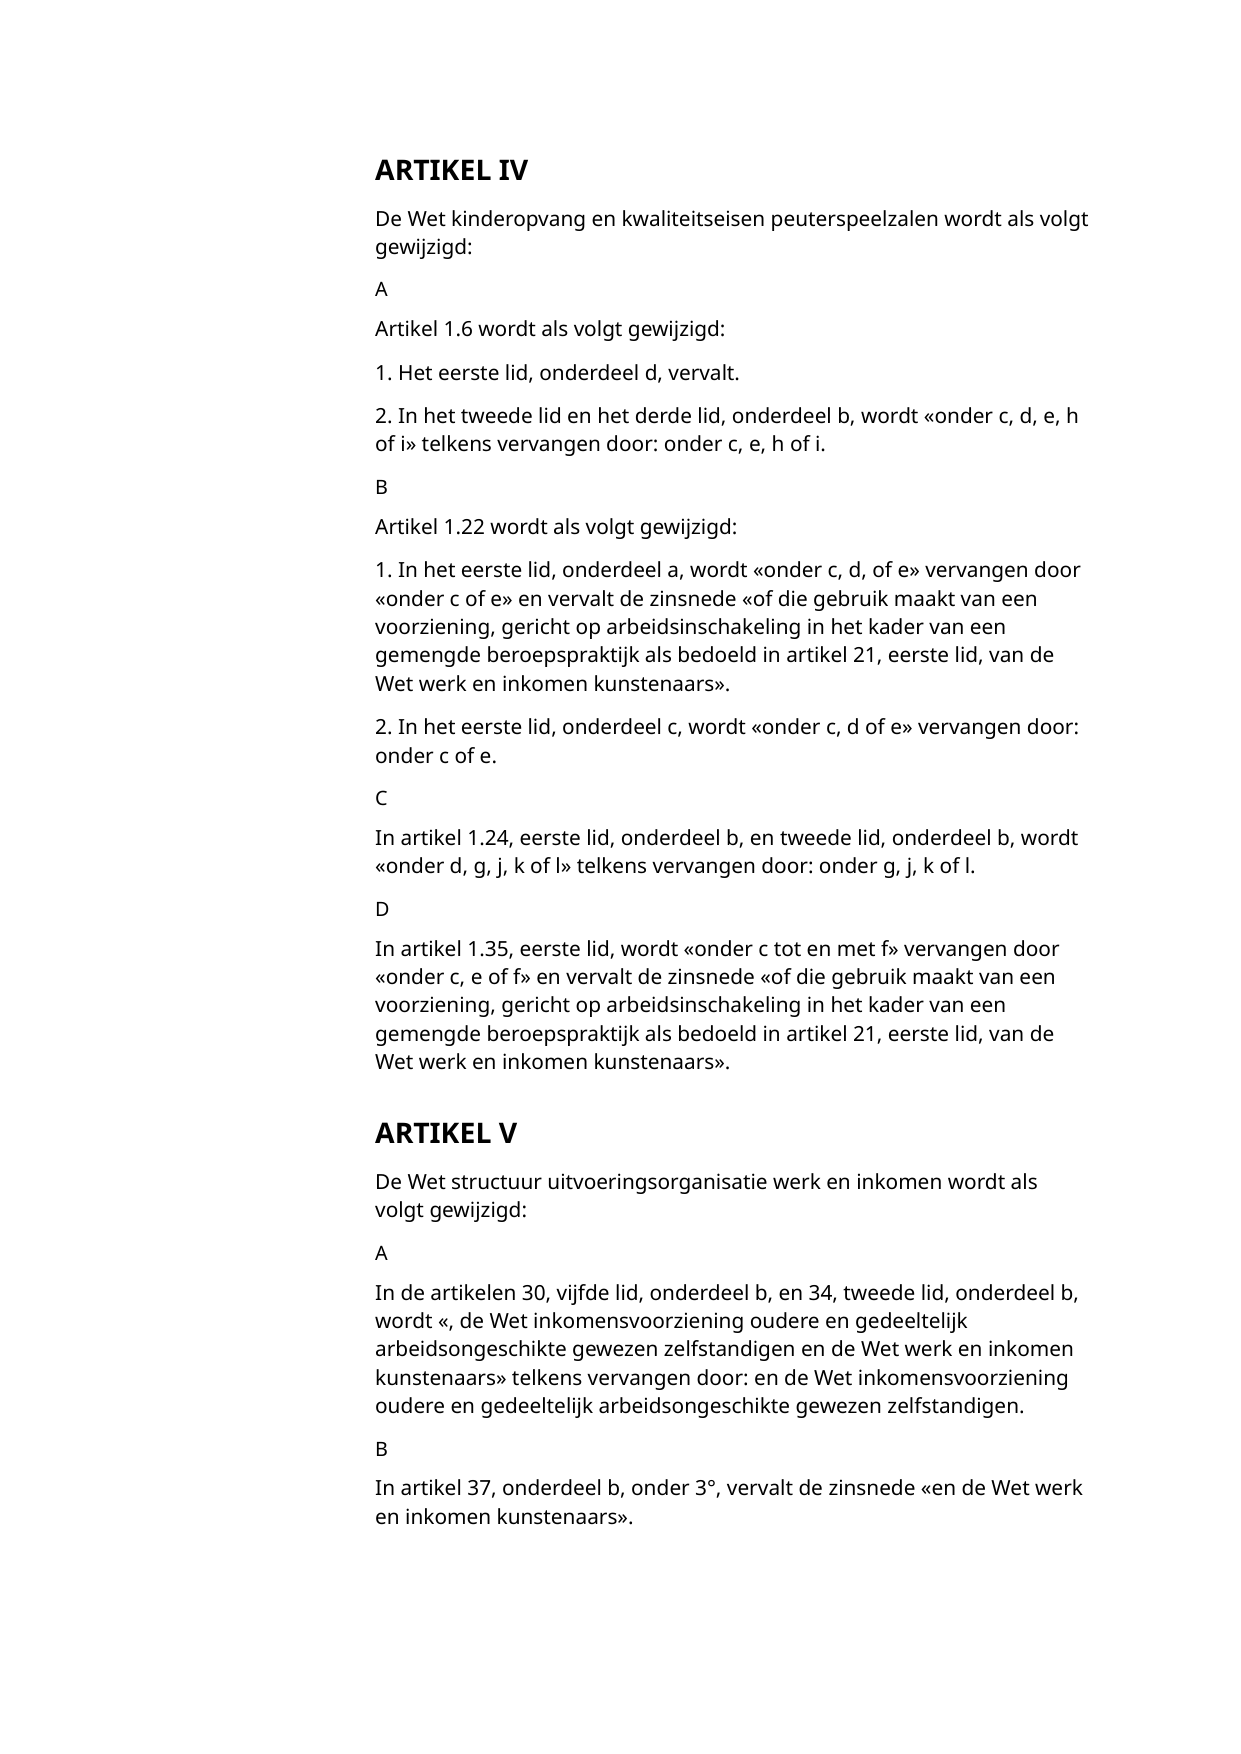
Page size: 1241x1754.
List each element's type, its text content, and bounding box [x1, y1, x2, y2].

text In artikel 1.24, eerste lid, onderdeel b, en tweede lid, onderdeel b, wordt «onder d, g, j, k of l» telkens vervangen door: onder g, j, k of l. [375, 823, 1090, 880]
text A [375, 1239, 1090, 1266]
text 2. In het tweede lid en het derde lid, onderdeel b, wordt «onder c, d, e, h of i» telkens vervangen door: onder c, e, h of i. [375, 401, 1090, 458]
text B [375, 1435, 1090, 1462]
text B [375, 473, 1090, 500]
text 1. In het eerste lid, onderdeel a, wordt «onder c, d, of e» vervangen door «onder c of e» en vervalt de zinsnede «of die gebruik maakt van een voorziening, gericht op arbeidsinschakeling in het kader van een gemengde beroepspraktijk als bedoeld in artikel 21, eerste lid, van de Wet werk en inkomen kunstenaars». [375, 555, 1090, 697]
subtitle ARTIKEL V [375, 1113, 1090, 1152]
text Artikel 1.22 wordt als volgt gewijzigd: [375, 512, 1090, 540]
text Artikel 1.6 wordt als volgt gewijzigd: [375, 314, 1090, 343]
subtitle ARTIKEL IV [375, 150, 1090, 189]
text De Wet kinderopvang en kwaliteitseisen peuterspeelzalen wordt als volgt gewijzigd: [375, 204, 1090, 261]
text In artikel 1.35, eerste lid, wordt «onder c tot en met f» vervangen door «onder c, e of f» en vervalt de zinsnede «of die gebruik maakt van een voorziening, gericht op arbeidsinschakeling in het kader van een gemengde beroepspraktijk als bedoeld in artikel 21, eerste lid, van de Wet werk en inkomen kunstenaars». [375, 934, 1090, 1076]
text D [375, 895, 1090, 922]
text In de artikelen 30, vijfde lid, onderdeel b, en 34, tweede lid, onderdeel b, wordt «, de Wet inkomensvoorziening oudere en gedeeltelijk arbeidsongeschikte gewezen zelfstandigen en de Wet werk en inkomen kunstenaars» telkens vervangen door: en de Wet inkomensvoorziening oudere en gedeeltelijk arbeidsongeschikte gewezen zelfstandigen. [375, 1278, 1090, 1420]
text In artikel 37, onderdeel b, onder 3°, vervalt de zinsnede «en de Wet werk en inkomen kunstenaars». [375, 1473, 1090, 1530]
text 1. Het eerste lid, onderdeel d, vervalt. [375, 358, 1090, 386]
text A [375, 276, 1090, 302]
text 2. In het eerste lid, onderdeel c, wordt «onder c, d of e» vervangen door: onder c of e. [375, 712, 1090, 769]
text C [375, 784, 1090, 811]
text De Wet structuur uitvoeringsorganisatie werk en inkomen wordt als volgt gewijzigd: [375, 1167, 1090, 1224]
